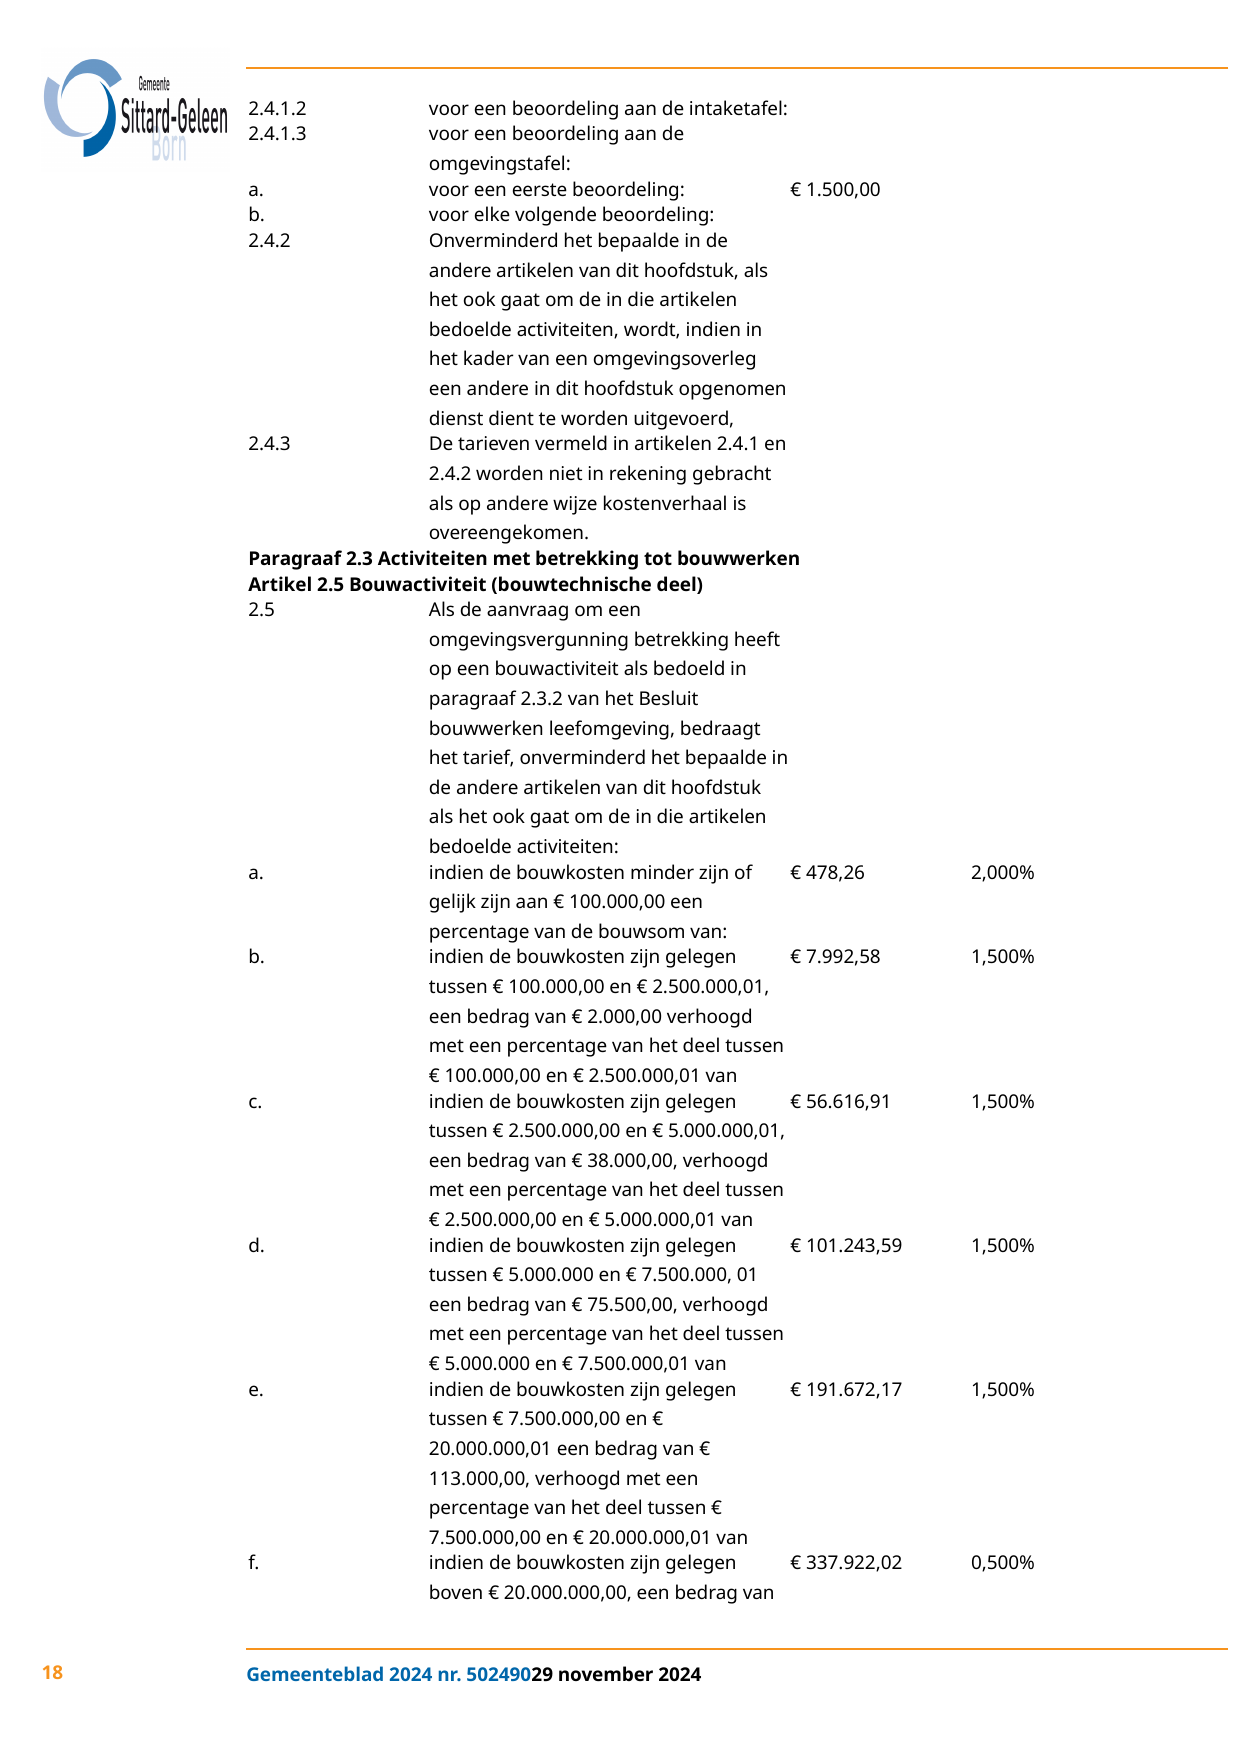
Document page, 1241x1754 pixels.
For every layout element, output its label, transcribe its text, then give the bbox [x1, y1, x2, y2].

table_cell f. [248, 1550, 429, 1605]
table_cell 1,500% [971, 944, 1152, 1088]
table_cell [971, 596, 1152, 859]
table_cell indien de bouwkosten minder zijn of gelijk zijn aan € 100.000,00 een percentage van de bouwsom van: [429, 859, 790, 944]
table_cell 2.5 [248, 596, 429, 859]
table_cell [790, 431, 971, 545]
table_cell Paragraaf 2.3 Activiteiten met betrekking tot bouwwerken [248, 545, 1152, 571]
table_cell [971, 176, 1152, 202]
table_cell € 1.500,00 [790, 176, 971, 202]
table_cell € 191.672,17 [790, 1376, 971, 1549]
table_cell Onverminderd het bepaalde in de andere artikelen van dit hoofdstuk, als het ook gaat om de in die artikelen bedoelde activiteiten, wordt, indien in het kader van een omgevingsoverleg een andere in dit hoofdstuk opgenomen dienst dient te worden uitgevoerd, [429, 227, 790, 431]
table_cell 2.4.2 [248, 227, 429, 431]
table_cell e. [248, 1376, 429, 1549]
table_cell a. [248, 859, 429, 944]
table_cell € 56.616,91 [790, 1088, 971, 1232]
table_cell 2,000% [971, 859, 1152, 944]
table_cell [971, 121, 1152, 176]
table_cell voor elke volgende beoordeling: [429, 202, 790, 227]
table_cell [790, 202, 971, 227]
table_cell c. [248, 1088, 429, 1232]
table_cell € 478,26 [790, 859, 971, 944]
table_cell b. [248, 944, 429, 1088]
table_cell indien de bouwkosten zijn gelegen tussen € 7.500.000,00 en € 20.000.000,01 een bedrag van € 113.000,00, verhoogd met een percentage van het deel tussen € 7.500.000,00 en € 20.000.000,01 van [429, 1376, 790, 1549]
table_cell [790, 121, 971, 176]
table_cell [790, 596, 971, 859]
table_cell indien de bouwkosten zijn gelegen tussen € 5.000.000 en € 7.500.000, 01 een bedrag van € 75.500,00, verhoogd met een percentage van het deel tussen € 5.000.000 en € 7.500.000,01 van [429, 1232, 790, 1376]
table_cell 0,500% [971, 1550, 1152, 1605]
table_cell [790, 227, 971, 431]
table_cell Als de aanvraag om een omgevingsvergunning betrekking heeft op een bouwactiviteit als bedoeld in paragraaf 2.3.2 van het Besluit bouwwerken leefomgeving, bedraagt het tarief, onverminderd het bepaalde in de andere artikelen van dit hoofdstuk als het ook gaat om de in die artikelen bedoelde activiteiten: [429, 596, 790, 859]
table_cell 2.4.3 [248, 431, 429, 545]
table_cell voor een beoordeling aan de intaketafel: [429, 95, 790, 121]
table_cell 1,500% [971, 1232, 1152, 1376]
table_cell De tarieven vermeld in artikelen 2.4.1 en 2.4.2 worden niet in rekening gebracht als op andere wijze kostenverhaal is overeengekomen. [429, 431, 790, 545]
table_cell 1,500% [971, 1088, 1152, 1232]
table_cell [971, 431, 1152, 545]
picture [41, 47, 231, 172]
table_cell € 101.243,59 [790, 1232, 971, 1376]
table_cell € 337.922,02 [790, 1550, 971, 1605]
table_cell [971, 227, 1152, 431]
table_cell a. [248, 176, 429, 202]
table_cell indien de bouwkosten zijn gelegen tussen € 2.500.000,00 en € 5.000.000,01, een bedrag van € 38.000,00, verhoogd met een percentage van het deel tussen € 2.500.000,00 en € 5.000.000,01 van [429, 1088, 790, 1232]
table_cell voor een beoordeling aan de omgevingstafel: [429, 121, 790, 176]
table_cell € 7.992,58 [790, 944, 971, 1088]
table_cell voor een eerste beoordeling: [429, 176, 790, 202]
table_cell 2.4.1.3 [248, 121, 429, 176]
table_cell 1,500% [971, 1376, 1152, 1549]
table_cell [790, 95, 971, 121]
table_cell b. [248, 202, 429, 227]
table_cell Artikel 2.5 Bouwactiviteit (bouwtechnische deel) [248, 571, 971, 596]
table_cell 2.4.1.2 [248, 95, 429, 121]
table_cell [971, 202, 1152, 227]
table_cell d. [248, 1232, 429, 1376]
table_cell indien de bouwkosten zijn gelegen boven € 20.000.000,00, een bedrag van [429, 1550, 790, 1605]
table_cell [971, 95, 1152, 121]
table_cell indien de bouwkosten zijn gelegen tussen € 100.000,00 en € 2.500.000,01, een bedrag van € 2.000,00 verhoogd met een percentage van het deel tussen € 100.000,00 en € 2.500.000,01 van [429, 944, 790, 1088]
